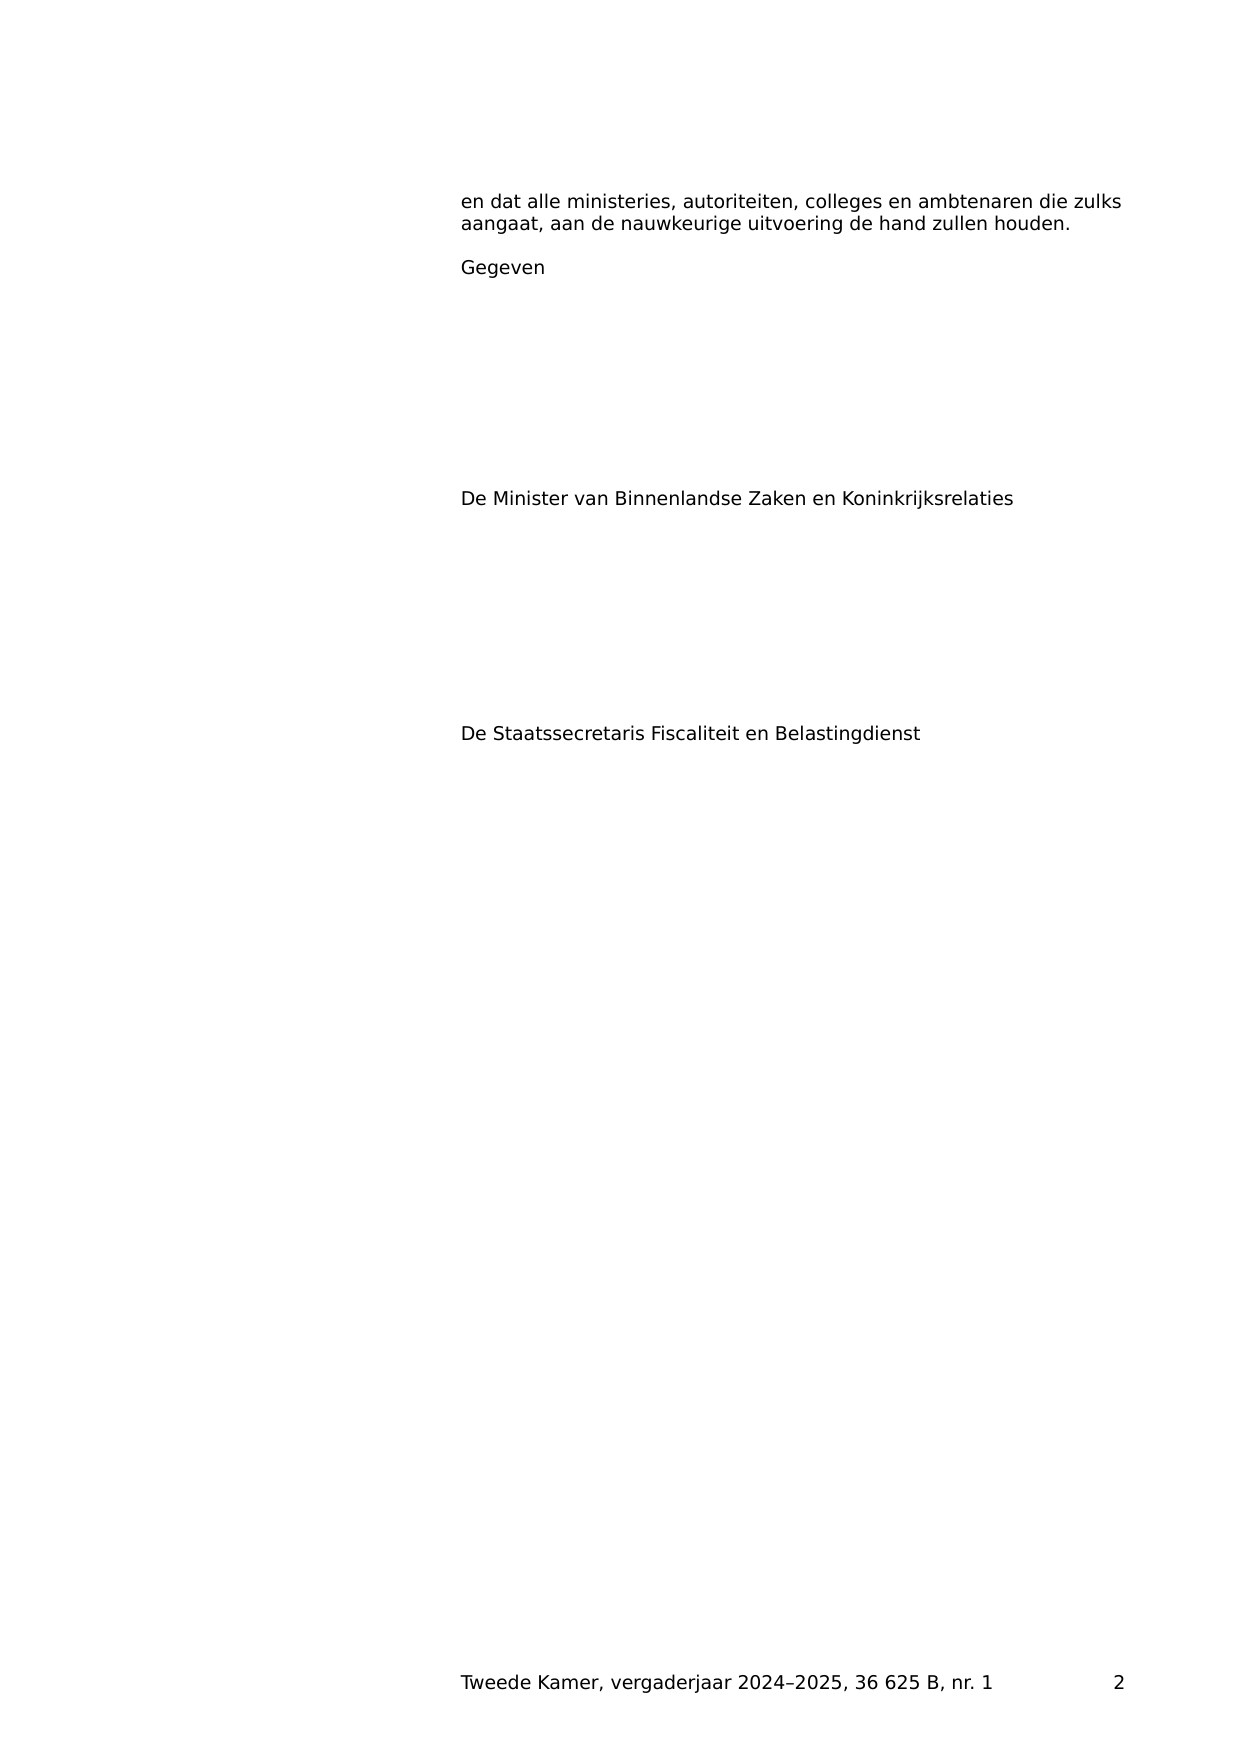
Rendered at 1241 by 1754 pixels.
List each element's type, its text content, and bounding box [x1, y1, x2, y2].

text Gegeven [461, 257, 1125, 279]
text en dat alle ministeries, autoriteiten, colleges en ambtenaren die zulks aangaat, aan de nauwkeurige uitvoering de hand zullen houden. [461, 191, 1125, 235]
text De Minister van Binnenlandse Zaken en Koninkrijksrelaties [461, 488, 1125, 510]
text De Staatssecretaris Fiscaliteit en Belastingdienst [461, 723, 1125, 745]
